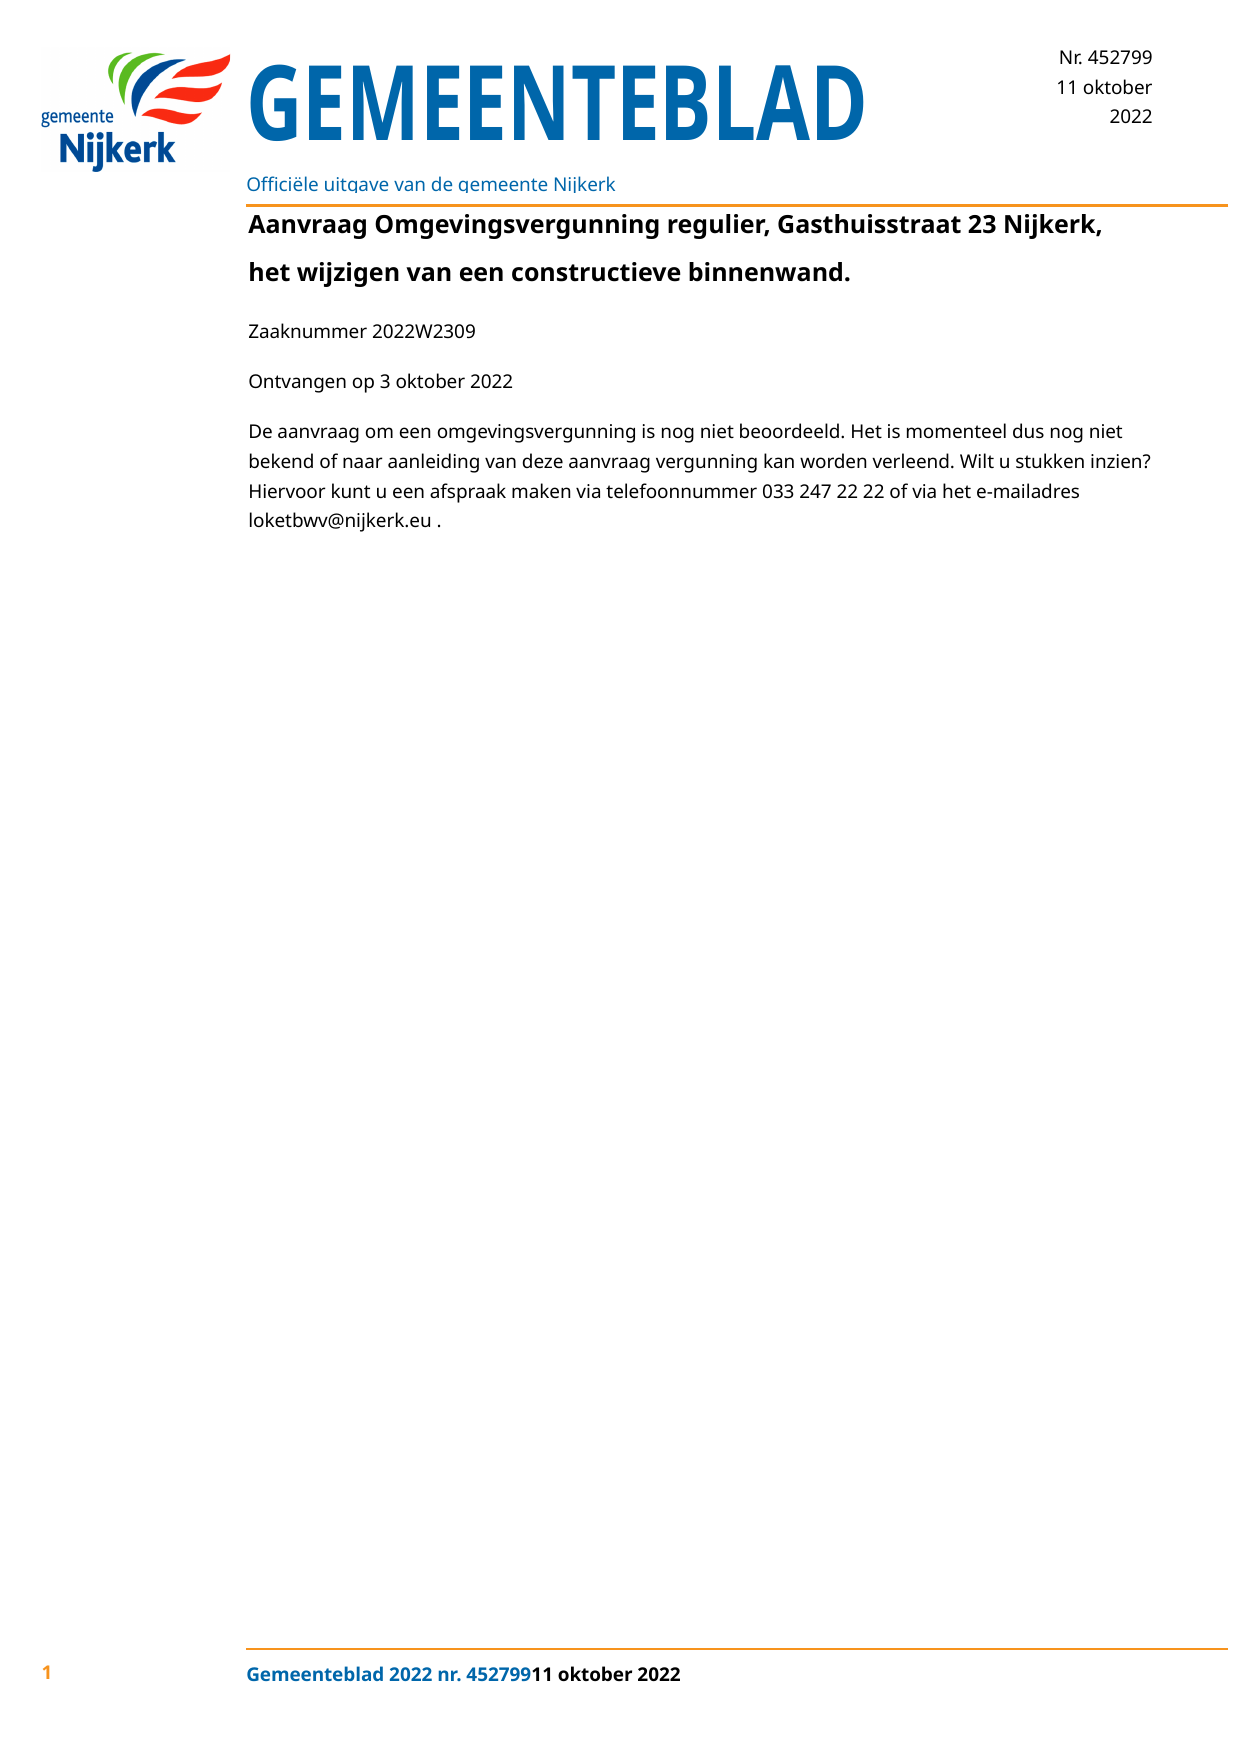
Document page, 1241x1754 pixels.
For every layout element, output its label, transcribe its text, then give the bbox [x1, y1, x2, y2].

text De aanvraag om een omgevingsvergunning is nog niet beoordeeld. Het is momenteel dus nog niet bekend of naar aanleiding van deze aanvraag vergunning kan worden verleend. Wilt u stukken inzien? Hiervoor kunt u een afspraak maken via telefoonnummer 033 247 22 22 of via het e-mailadres loketbwv@nijkerk.eu . [248, 419, 1152, 533]
picture [41, 47, 231, 172]
text Zaaknummer 2022W2309 [248, 318, 1152, 344]
text Ontvangen op 3 oktober 2022 [248, 368, 1152, 394]
text Aanvraag Omgevingsvergunning regulier, Gasthuisstraat 23 Nijkerk, het wijzigen van een constructieve binnenwand. [248, 207, 1152, 288]
